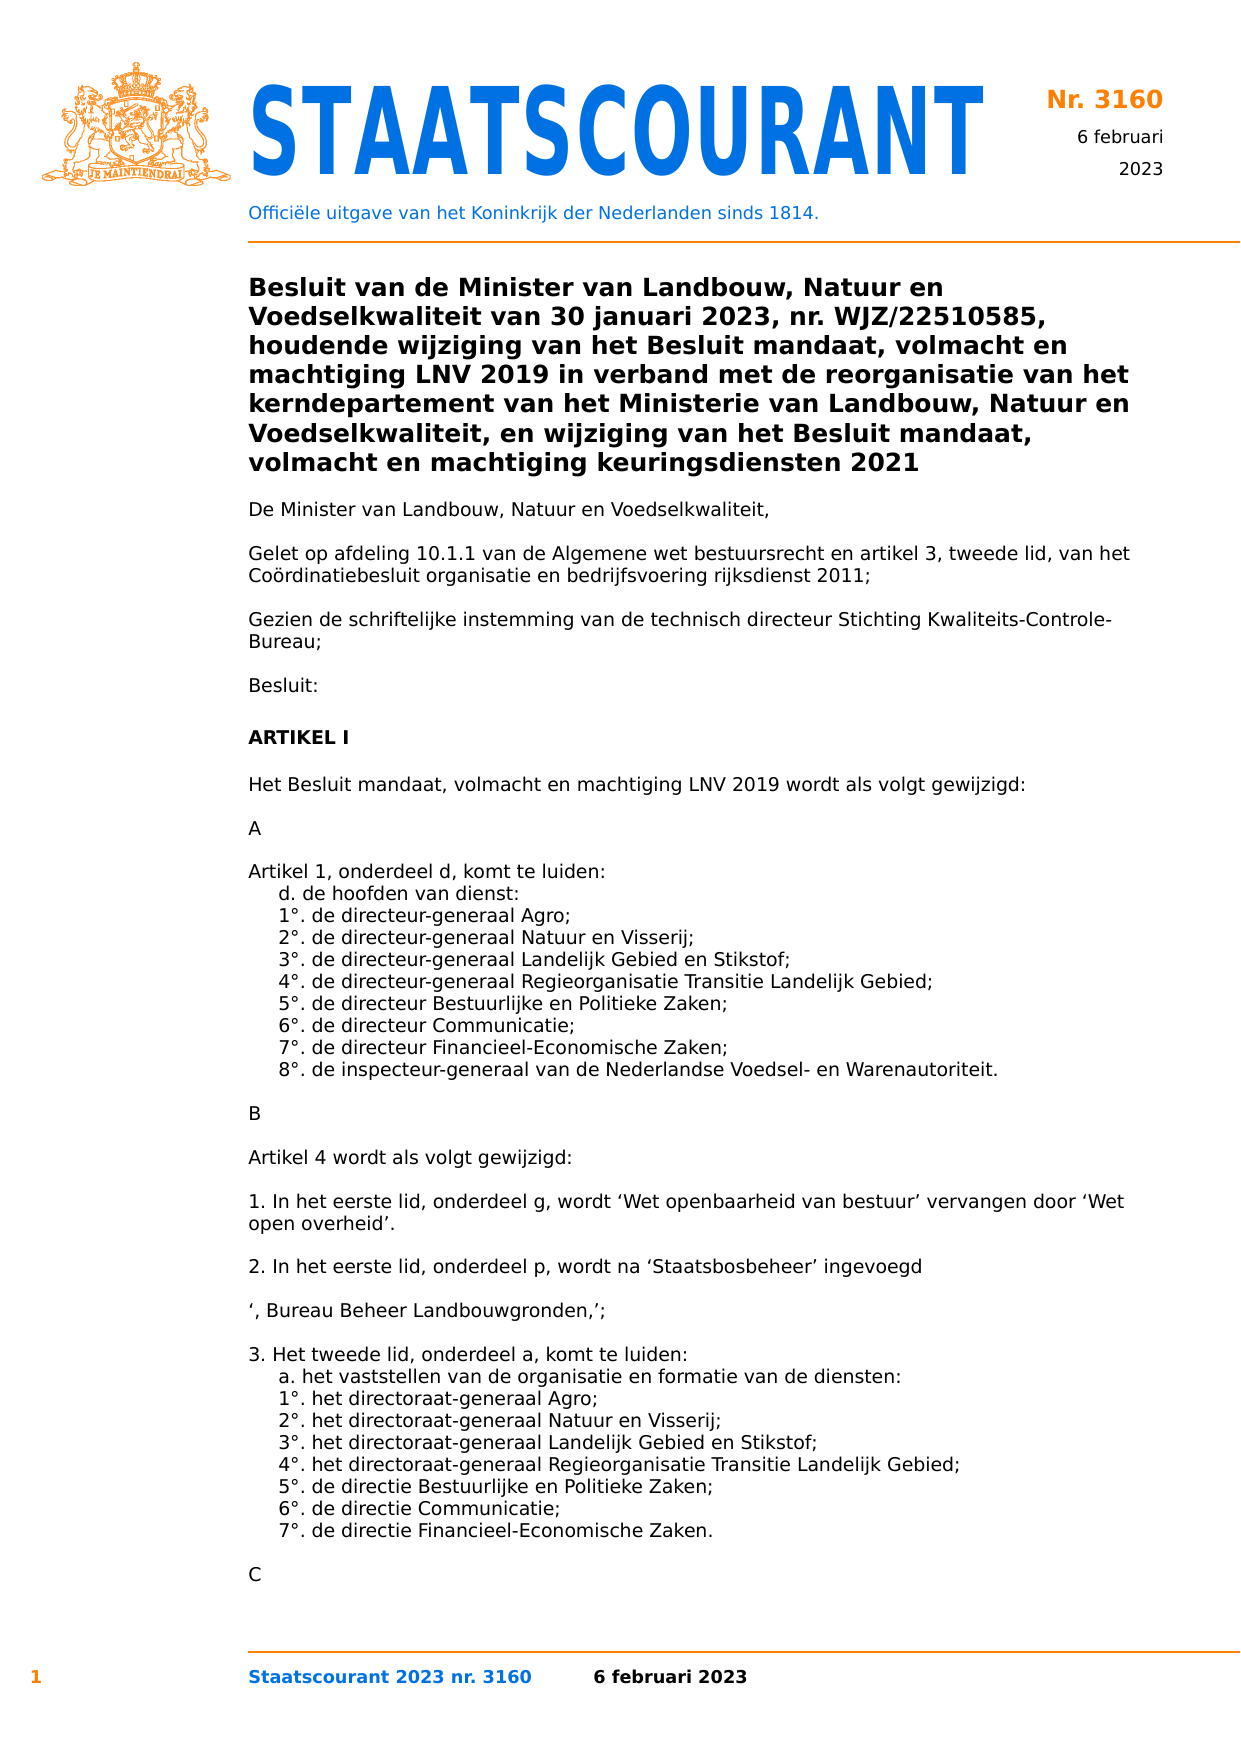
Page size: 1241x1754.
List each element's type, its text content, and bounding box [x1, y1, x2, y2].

table_header [25, 62, 248, 241]
subtitle ARTIKEL I [248, 727, 1163, 748]
table_header Nr. 3160 [998, 62, 1240, 121]
table_cell 2023 [998, 153, 1240, 203]
text 1°. het directoraat-generaal Agro; [278, 1388, 1163, 1410]
text 2. In het eerste lid, onderdeel p, wordt na ‘Staatsbosbeheer’ ingevoegd [248, 1256, 1163, 1278]
table_header STAATSCOURANT [248, 62, 998, 203]
text 6°. de directie Communicatie; [278, 1498, 1163, 1520]
text Het Besluit mandaat, volmacht en machtiging LNV 2019 wordt als volgt gewijzigd: [248, 773, 1163, 796]
text Artikel 4 wordt als volgt gewijzigd: [248, 1147, 1163, 1169]
text 1°. de directeur-generaal Agro; [278, 905, 1163, 927]
text 6°. de directeur Communicatie; [278, 1015, 1163, 1037]
text 4°. de directeur-generaal Regieorganisatie Transitie Landelijk Gebied; [278, 971, 1163, 993]
text Artikel 1, onderdeel d, komt te luiden: [248, 861, 1163, 883]
text 4°. het directoraat-generaal Regieorganisatie Transitie Landelijk Gebied; [278, 1454, 1163, 1476]
text 3. Het tweede lid, onderdeel a, komt te luiden: [248, 1344, 1163, 1366]
text A [248, 817, 1163, 839]
text a. het vaststellen van de organisatie en formatie van de diensten: [278, 1366, 1163, 1388]
text 2°. de directeur-generaal Natuur en Visserij; [278, 927, 1163, 949]
text 2°. het directoraat-generaal Natuur en Visserij; [278, 1410, 1163, 1432]
text 5°. de directeur Bestuurlijke en Politieke Zaken; [278, 993, 1163, 1015]
text ‘, Bureau Beheer Landbouwgronden,’; [248, 1300, 1163, 1322]
text d. de hoofden van dienst: [278, 883, 1163, 905]
text 7°. de directie Financieel-Economische Zaken. [278, 1520, 1163, 1542]
text 3°. de directeur-generaal Landelijk Gebied en Stikstof; [278, 949, 1163, 971]
text Besluit: [248, 674, 1163, 697]
text Gelet op afdeling 10.1.1 van de Algemene wet bestuursrecht en artikel 3, tweede lid, van het Coördinatiebesluit organisatie en bedrijfsvoering rijksdienst 2011; [248, 543, 1163, 587]
text 5°. de directie Bestuurlijke en Politieke Zaken; [278, 1476, 1163, 1498]
table_cell 6 februari [998, 121, 1240, 153]
subtitle Besluit van de Minister van Landbouw, Natuur en Voedselkwaliteit van 30 januari 2023, nr. WJZ/22510585, houdende wijziging van het Besluit mandaat, volmacht en machtiging LNV 2019 in verband met de reorganisatie van het kerndepartement van het Ministerie van Landbouw, Natuur en Voedselkwaliteit, en wijziging van het Besluit mandaat, volmacht en machtiging keuringsdiensten 2021 [248, 273, 1163, 477]
text 7°. de directeur Financieel-Economische Zaken; [278, 1037, 1163, 1059]
text 3°. het directoraat-generaal Landelijk Gebied en Stikstof; [278, 1432, 1163, 1454]
text 8°. de inspecteur-generaal van de Nederlandse Voedsel- en Warenautoriteit. [278, 1059, 1163, 1081]
table_cell Officiële uitgave van het Koninkrijk der Nederlanden sinds 1814. [248, 203, 1240, 241]
picture [41, 62, 231, 186]
text De Minister van Landbouw, Natuur en Voedselkwaliteit, [248, 499, 1163, 521]
text 1. In het eerste lid, onderdeel g, wordt ‘Wet openbaarheid van bestuur’ vervangen door ‘Wet open overheid’. [248, 1191, 1163, 1234]
text B [248, 1103, 1163, 1125]
text Gezien de schriftelijke instemming van de technisch directeur Stichting Kwaliteits-Controle-Bureau; [248, 609, 1163, 653]
text C [248, 1564, 1163, 1586]
